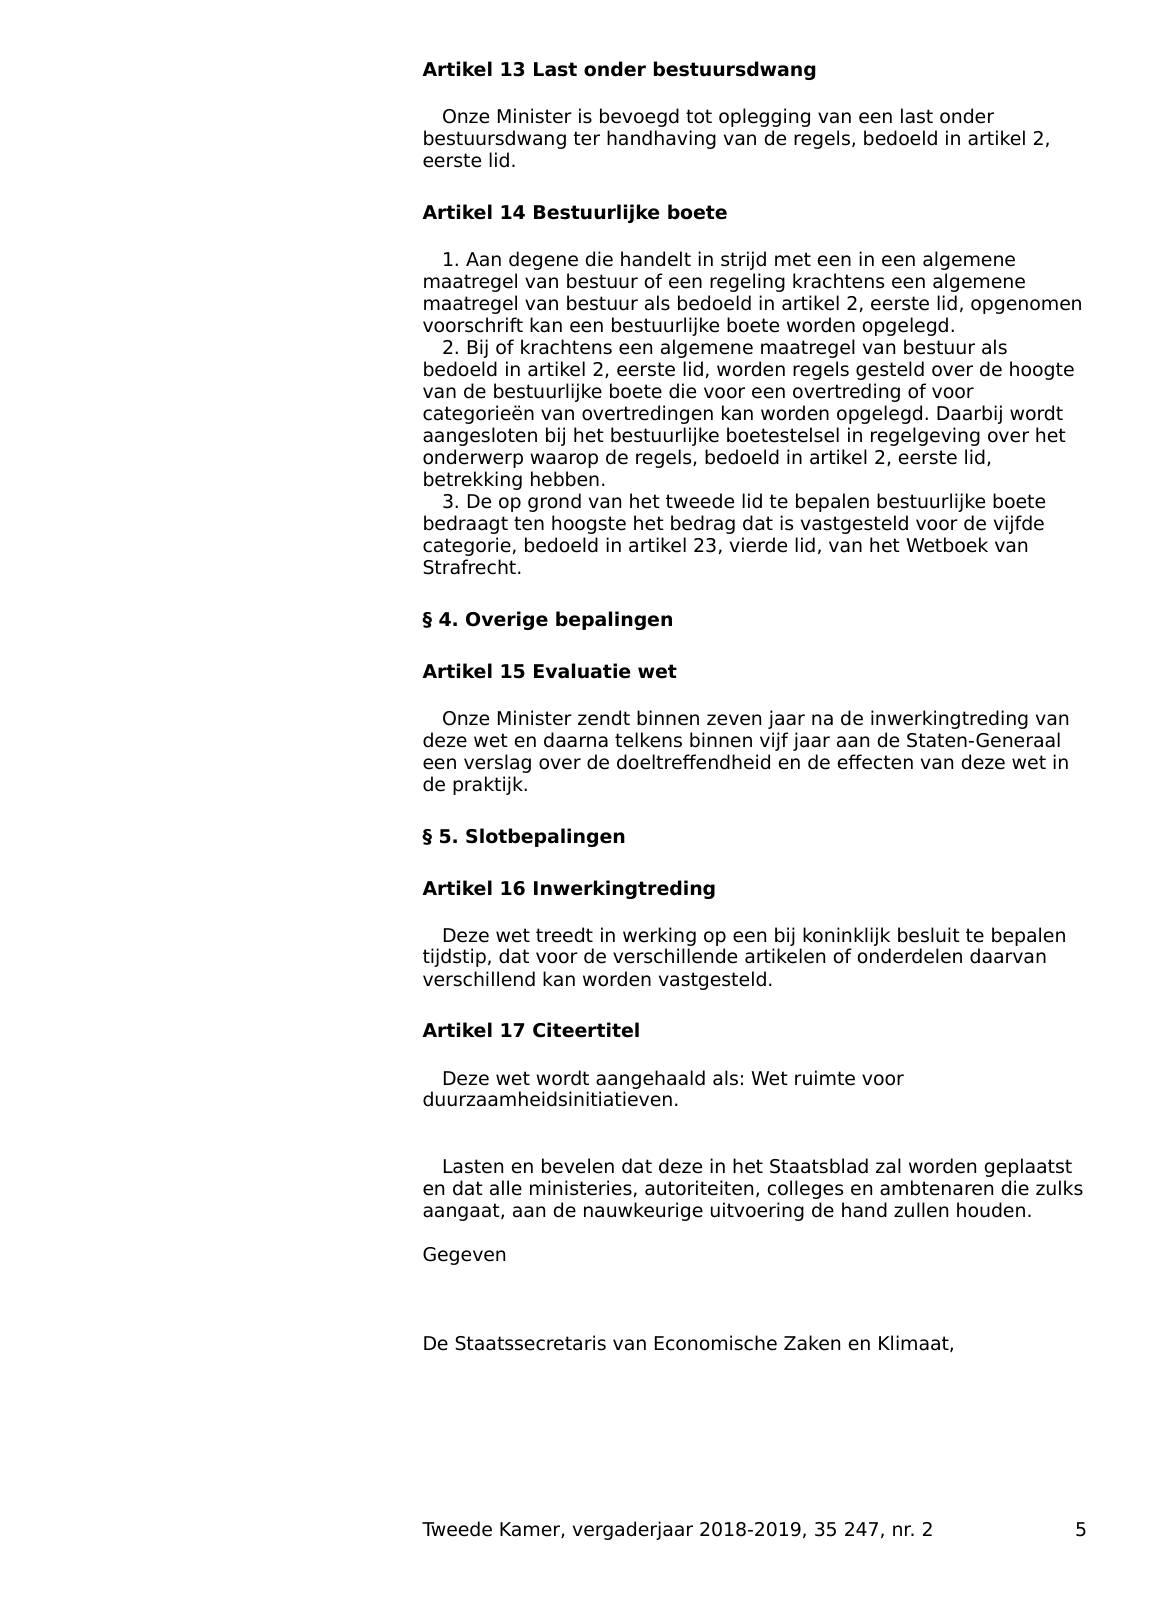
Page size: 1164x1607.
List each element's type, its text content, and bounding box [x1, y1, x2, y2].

text Gegeven [422, 1244, 1087, 1266]
subtitle Artikel 15 Evaluatie wet [422, 661, 1087, 683]
subtitle § 5. Slotbepalingen [422, 826, 1087, 847]
text 3. De op grond van het tweede lid te bepalen bestuurlijke boete bedraagt ten hoogste het bedrag dat is vastgesteld voor de vijfde categorie, bedoeld in artikel 23, vierde lid, van het Wetboek van Strafrecht. [422, 491, 1087, 579]
subtitle Artikel 17 Citeertitel [422, 1020, 1087, 1042]
text Deze wet treedt in werking op een bij koninklijk besluit te bepalen tijdstip, dat voor de verschillende artikelen of onderdelen daarvan verschillend kan worden vastgesteld. [422, 924, 1087, 990]
subtitle Artikel 13 Last onder bestuursdwang [422, 59, 1087, 81]
text 1. Aan degene die handelt in strijd met een in een algemene maatregel van bestuur of een regeling krachtens een algemene maatregel van bestuur als bedoeld in artikel 2, eerste lid, opgenomen voorschrift kan een bestuurlijke boete worden opgelegd. [422, 249, 1087, 337]
subtitle § 4. Overige bepalingen [422, 609, 1087, 631]
text Onze Minister is bevoegd tot oplegging van een last onder bestuursdwang ter handhaving van de regels, bedoeld in artikel 2, eerste lid. [422, 106, 1087, 172]
text Deze wet wordt aangehaald als: Wet ruimte voor duurzaamheidsinitiatieven. [422, 1067, 1087, 1111]
text Lasten en bevelen dat deze in het Staatsblad zal worden geplaatst en dat alle ministeries, autoriteiten, colleges en ambtenaren die zulks aangaat, aan de nauwkeurige uitvoering de hand zullen houden. [422, 1156, 1087, 1222]
text 2. Bij of krachtens een algemene maatregel van bestuur als bedoeld in artikel 2, eerste lid, worden regels gesteld over de hoogte van de bestuurlijke boete die voor een overtreding of voor categorieën van overtredingen kan worden opgelegd. Daarbij wordt aangesloten bij het bestuurlijke boetestelsel in regelgeving over het onderwerp waarop de regels, bedoeld in artikel 2, eerste lid, betrekking hebben. [422, 337, 1087, 491]
text De Staatssecretaris van Economische Zaken en Klimaat, [422, 1332, 1087, 1354]
text Onze Minister zendt binnen zeven jaar na de inwerkingtreding van deze wet en daarna telkens binnen vijf jaar aan de Staten-Generaal een verslag over de doeltreffendheid en de effecten van deze wet in de praktijk. [422, 708, 1087, 796]
subtitle Artikel 14 Bestuurlijke boete [422, 202, 1087, 224]
subtitle Artikel 16 Inwerkingtreding [422, 877, 1087, 899]
